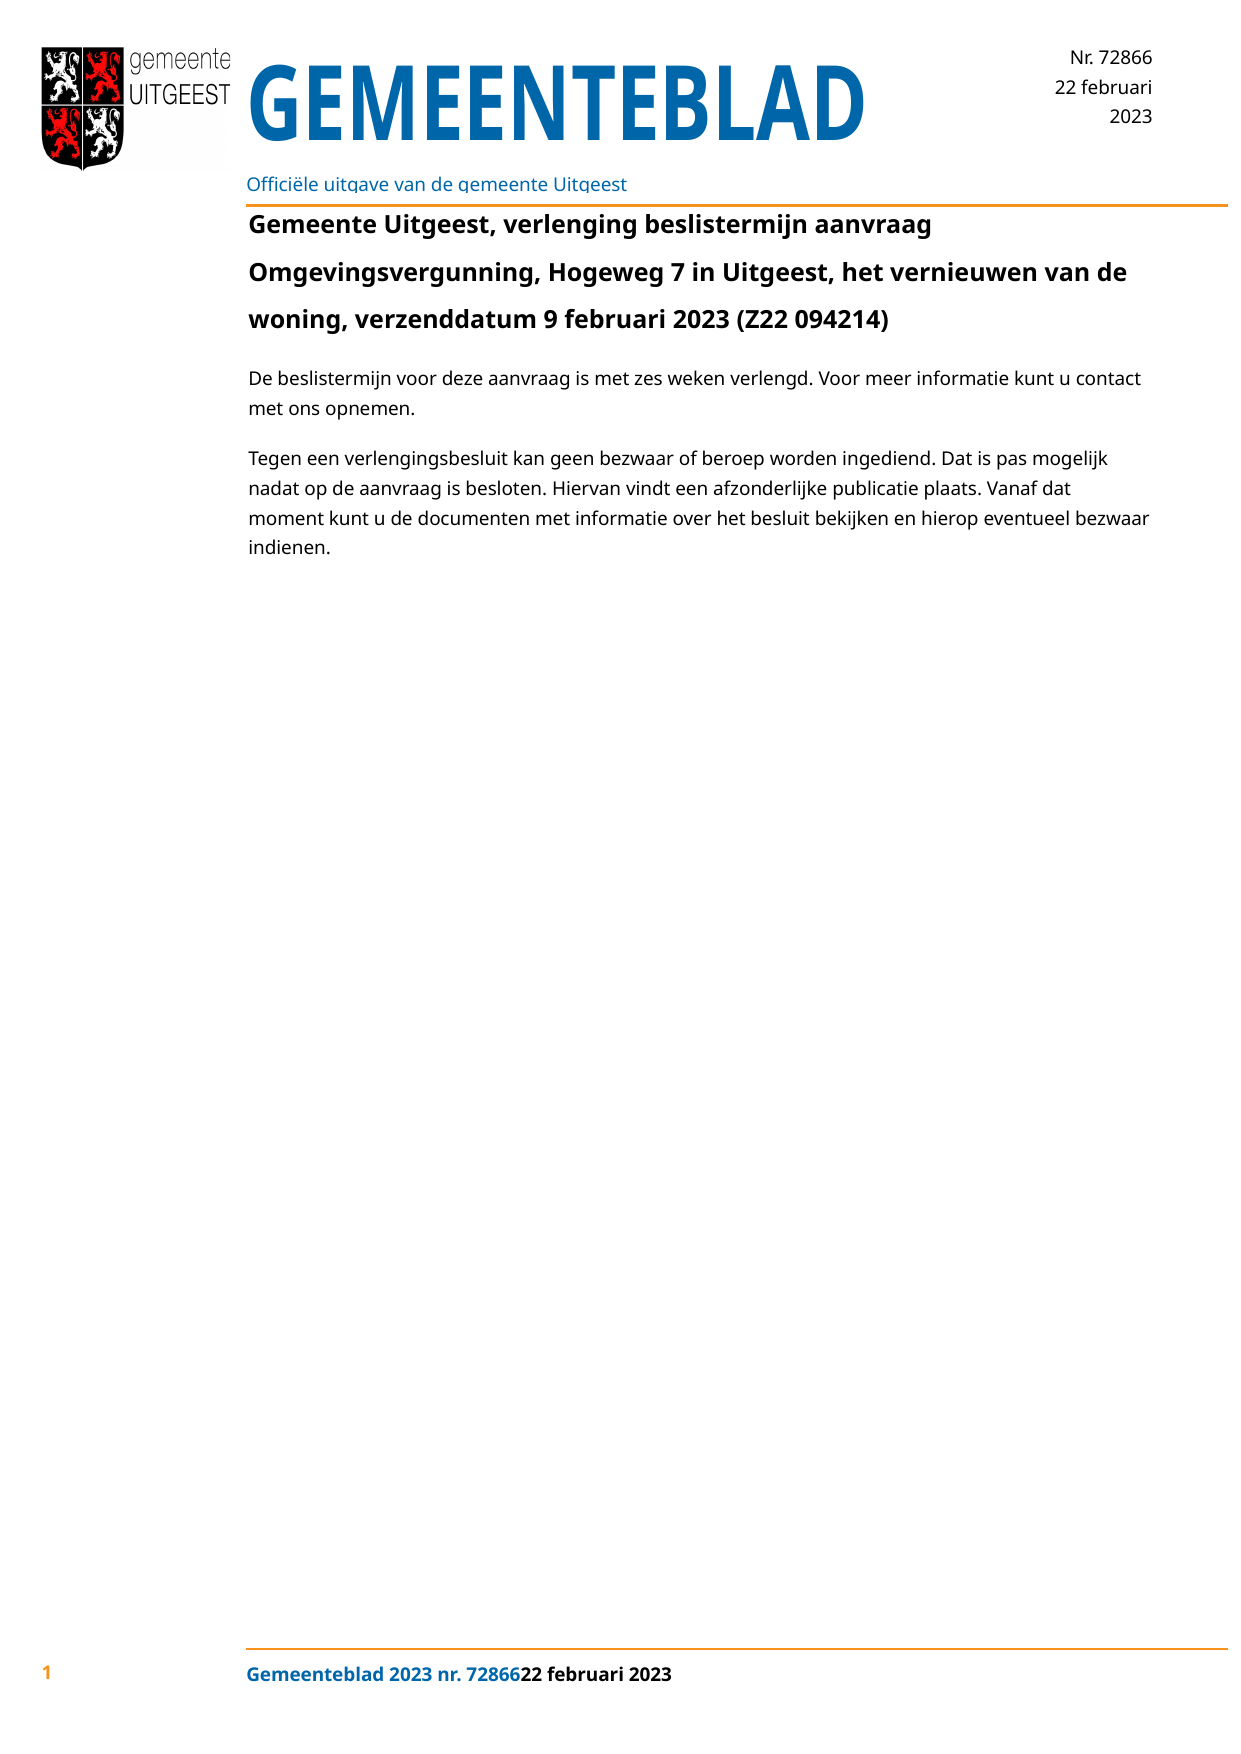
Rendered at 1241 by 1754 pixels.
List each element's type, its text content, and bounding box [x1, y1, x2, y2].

picture [41, 47, 231, 172]
text De beslistermijn voor deze aanvraag is met zes weken verlengd. Voor meer informatie kunt u contact met ons opnemen. [248, 366, 1152, 421]
text Tegen een verlengingsbesluit kan geen bezwaar of beroep worden ingediend. Dat is pas mogelijk nadat op de aanvraag is besloten. Hiervan vindt een afzonderlijke publicatie plaats. Vanaf dat moment kunt u de documenten met informatie over het besluit bekijken en hierop eventueel bezwaar indienen. [248, 446, 1152, 560]
text Gemeente Uitgeest, verlenging beslistermijn aanvraag Omgevingsvergunning, Hogeweg 7 in Uitgeest, het vernieuwen van de woning, verzenddatum 9 februari 2023 (Z22 094214) [248, 207, 1152, 336]
